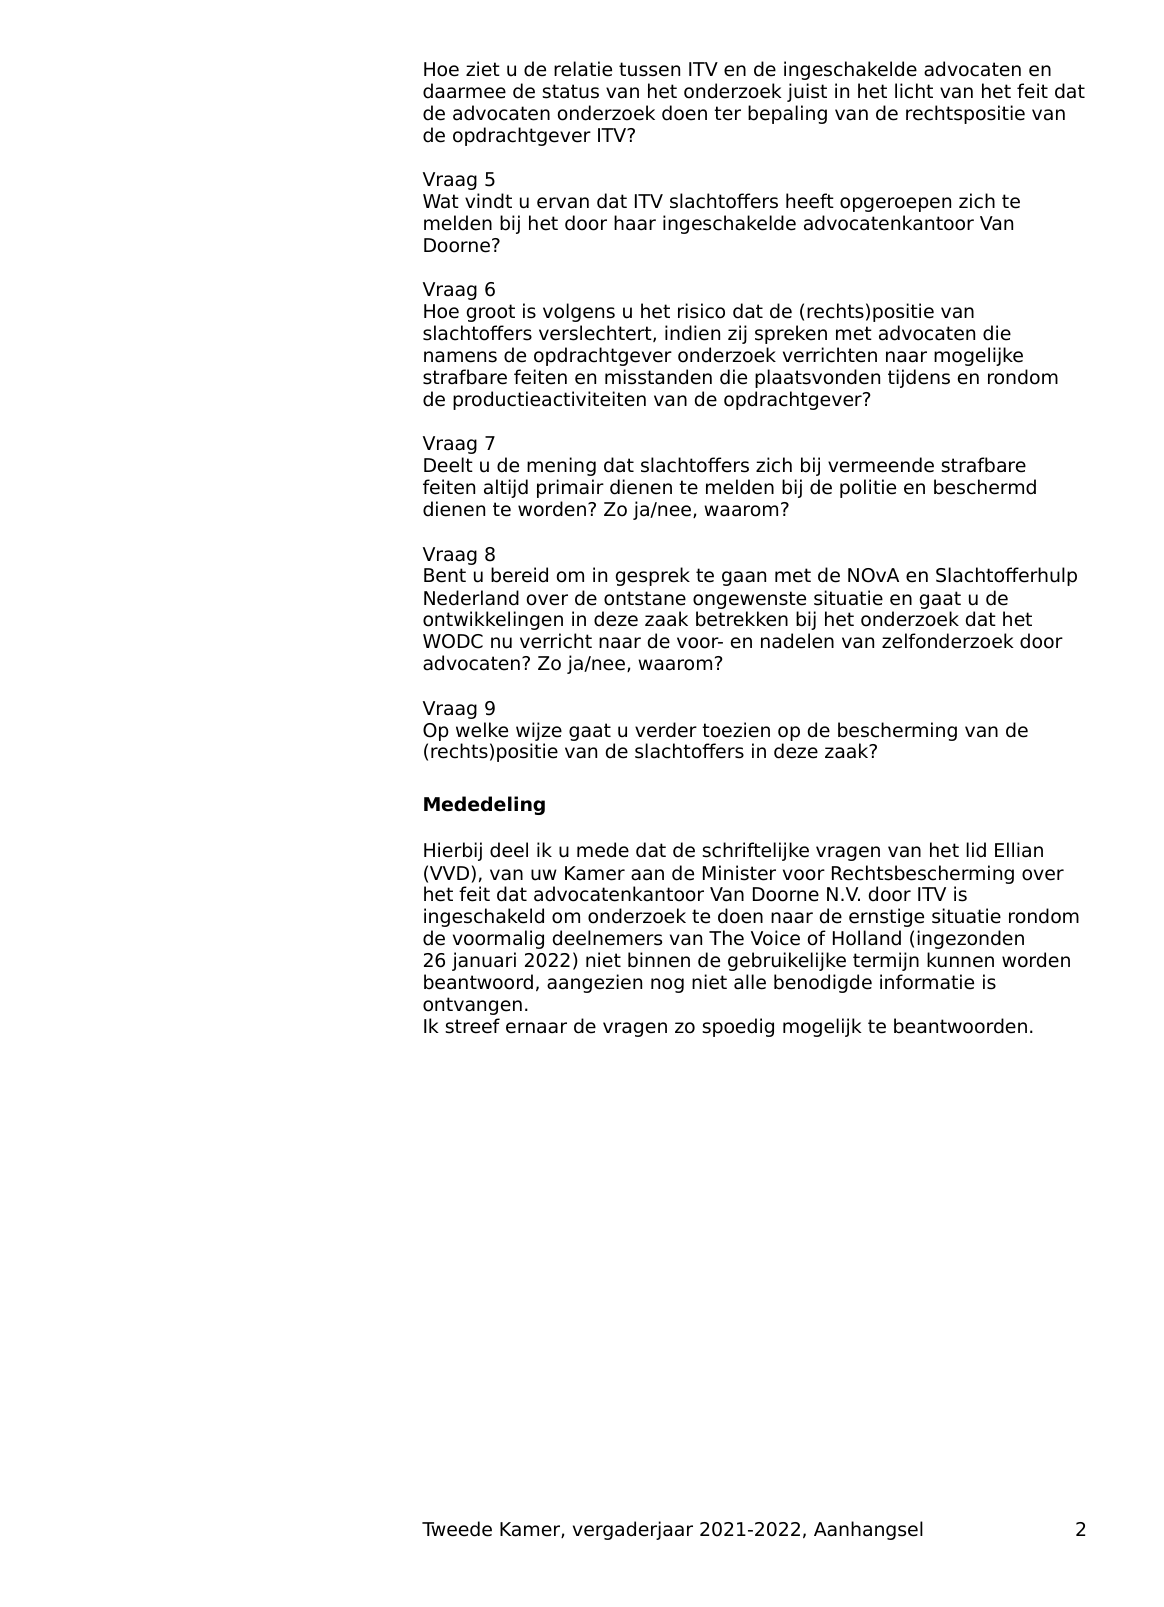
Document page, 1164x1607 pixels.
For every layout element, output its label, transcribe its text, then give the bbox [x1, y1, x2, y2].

text Hoe ziet u de relatie tussen ITV en de ingeschakelde advocaten en daarmee de status van het onderzoek juist in het licht van het feit dat de advocaten onderzoek doen ter bepaling van de rechtspositie van de opdrachtgever ITV? [422, 59, 1087, 147]
subtitle Mededeling [422, 793, 1087, 815]
text Ik streef ernaar de vragen zo spoedig mogelijk te beantwoorden. [422, 1016, 1087, 1038]
text Hierbij deel ik u mede dat de schriftelijke vragen van het lid Ellian (VVD), van uw Kamer aan de Minister voor Rechtsbescherming over het feit dat advocatenkantoor Van Doorne N.V. door ITV is ingeschakeld om onderzoek te doen naar de ernstige situatie rondom de voormalig deelnemers van The Voice of Holland (ingezonden 26 januari 2022) niet binnen de gebruikelijke termijn kunnen worden beantwoord, aangezien nog niet alle benodigde informatie is ontvangen. [422, 840, 1087, 1016]
text Vraag 5 [422, 169, 1087, 191]
text Op welke wijze gaat u verder toezien op de bescherming van de (rechts)positie van de slachtoffers in deze zaak? [422, 719, 1087, 763]
text Deelt u de mening dat slachtoffers zich bij vermeende strafbare feiten altijd primair dienen te melden bij de politie en beschermd dienen te worden? Zo ja/nee, waarom? [422, 455, 1087, 521]
text Vraag 9 [422, 697, 1087, 719]
text Hoe groot is volgens u het risico dat de (rechts)positie van slachtoffers verslechtert, indien zij spreken met advocaten die namens de opdrachtgever onderzoek verrichten naar mogelijke strafbare feiten en misstanden die plaatsvonden tijdens en rondom de productieactiviteiten van de opdrachtgever? [422, 301, 1087, 411]
text Bent u bereid om in gesprek te gaan met de NOvA en Slachtofferhulp Nederland over de ontstane ongewenste situatie en gaat u de ontwikkelingen in deze zaak betrekken bij het onderzoek dat het WODC nu verricht naar de voor- en nadelen van zelfonderzoek door advocaten? Zo ja/nee, waarom? [422, 565, 1087, 675]
text Vraag 7 [422, 433, 1087, 455]
text Vraag 6 [422, 279, 1087, 301]
text Vraag 8 [422, 543, 1087, 565]
text Wat vindt u ervan dat ITV slachtoffers heeft opgeroepen zich te melden bij het door haar ingeschakelde advocatenkantoor Van Doorne? [422, 191, 1087, 257]
